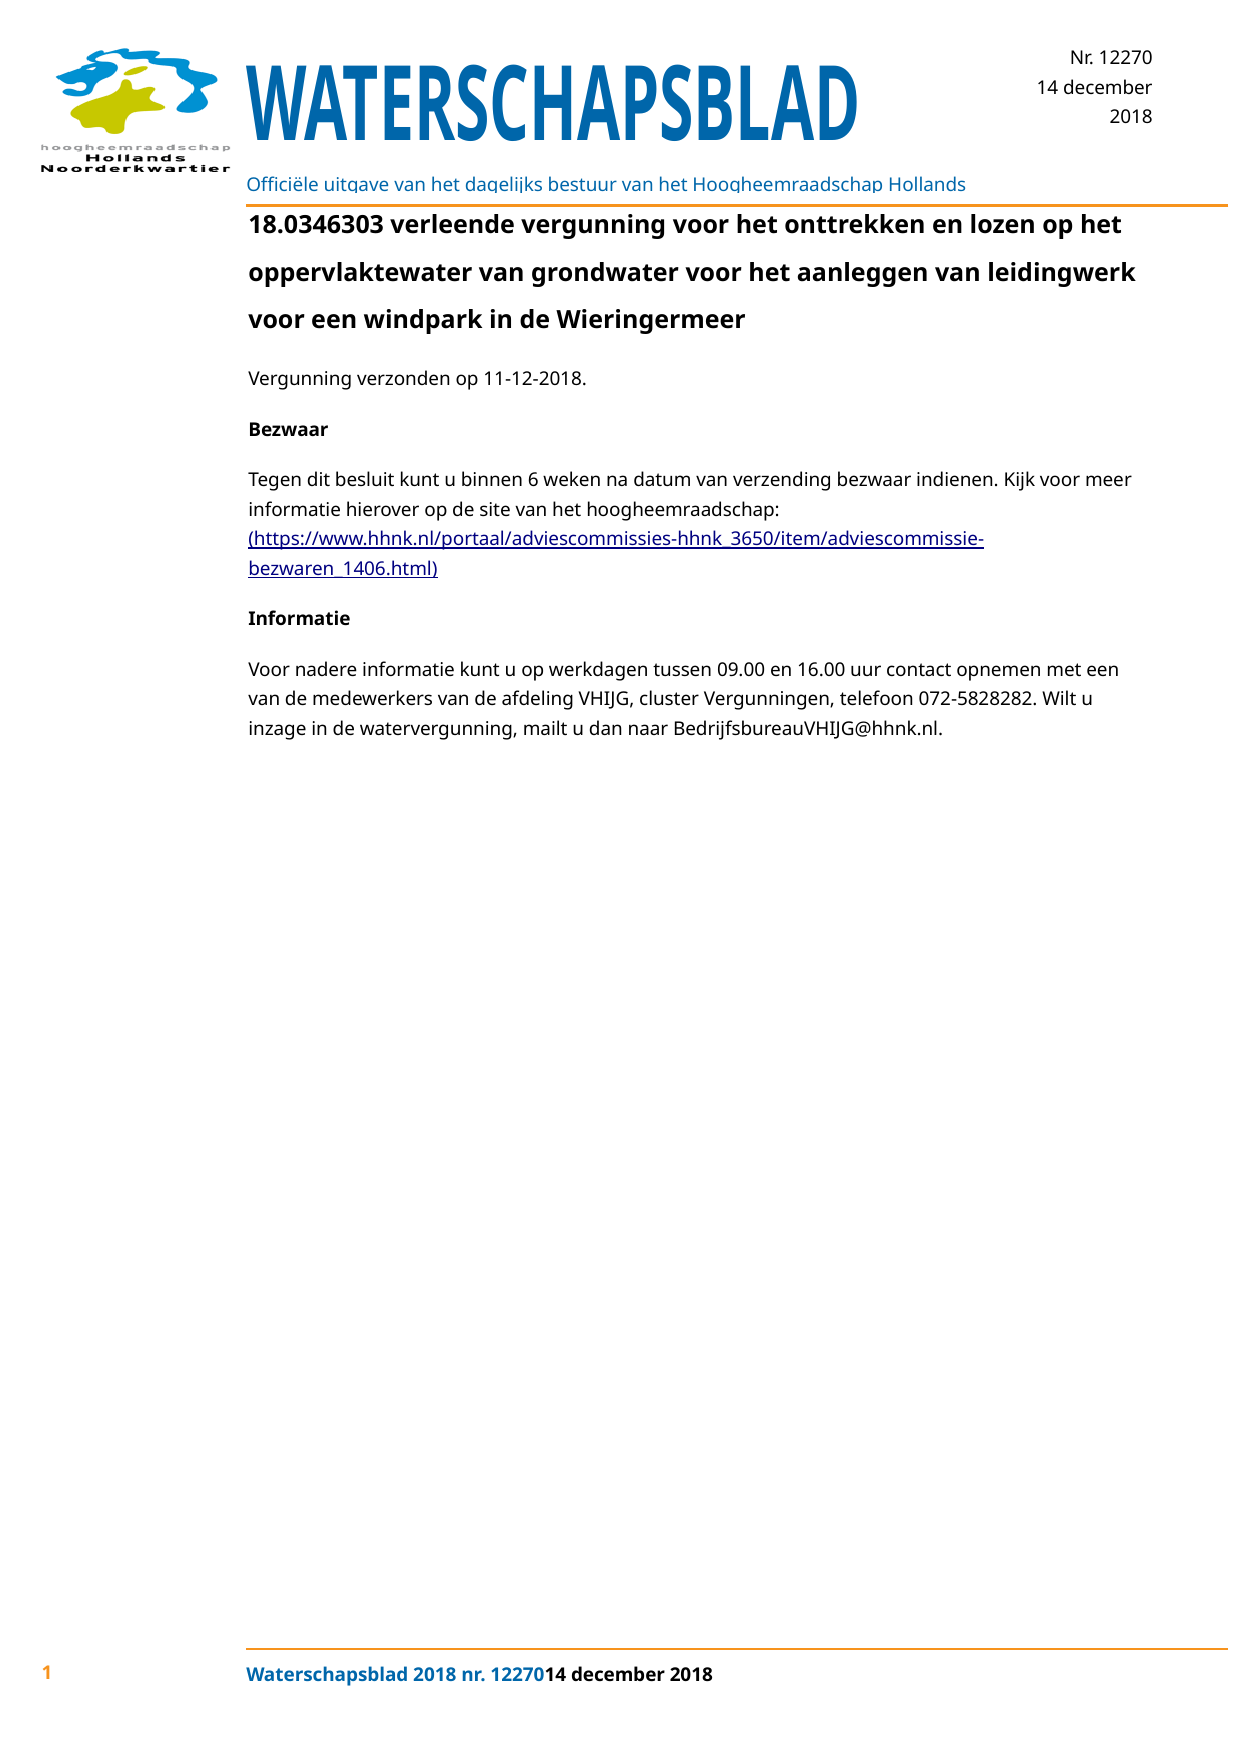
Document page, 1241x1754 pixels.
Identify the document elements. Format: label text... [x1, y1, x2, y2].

text Bezwaar [248, 416, 1152, 442]
text 18.0346303 verleende vergunning voor het onttrekken en lozen op het oppervlaktewater van grondwater voor het aanleggen van leidingwerk voor een windpark in de Wieringermeer [248, 207, 1152, 336]
text Tegen dit besluit kunt u binnen 6 weken na datum van verzending bezwaar indienen. Kijk voor meer informatie hierover op de site van het hoogheemraadschap: (https://www.hhnk.nl/portaal/adviescommissies-hhnk_3650/item/adviescommissie-bezwaren_1406.html) [248, 466, 1152, 581]
text Voor nadere informatie kunt u op werkdagen tussen 09.00 en 16.00 uur contact opnemen met een van de medewerkers van de afdeling VHIJG, cluster Vergunningen, telefoon 072-5828282. Wilt u inzage in de watervergunning, mailt u dan naar BedrijfsbureauVHIJG@hhnk.nl. [248, 656, 1152, 741]
text Informatie [248, 606, 1152, 631]
picture [41, 47, 231, 172]
text Vergunning verzonden op 11-12-2018. [248, 366, 1152, 391]
